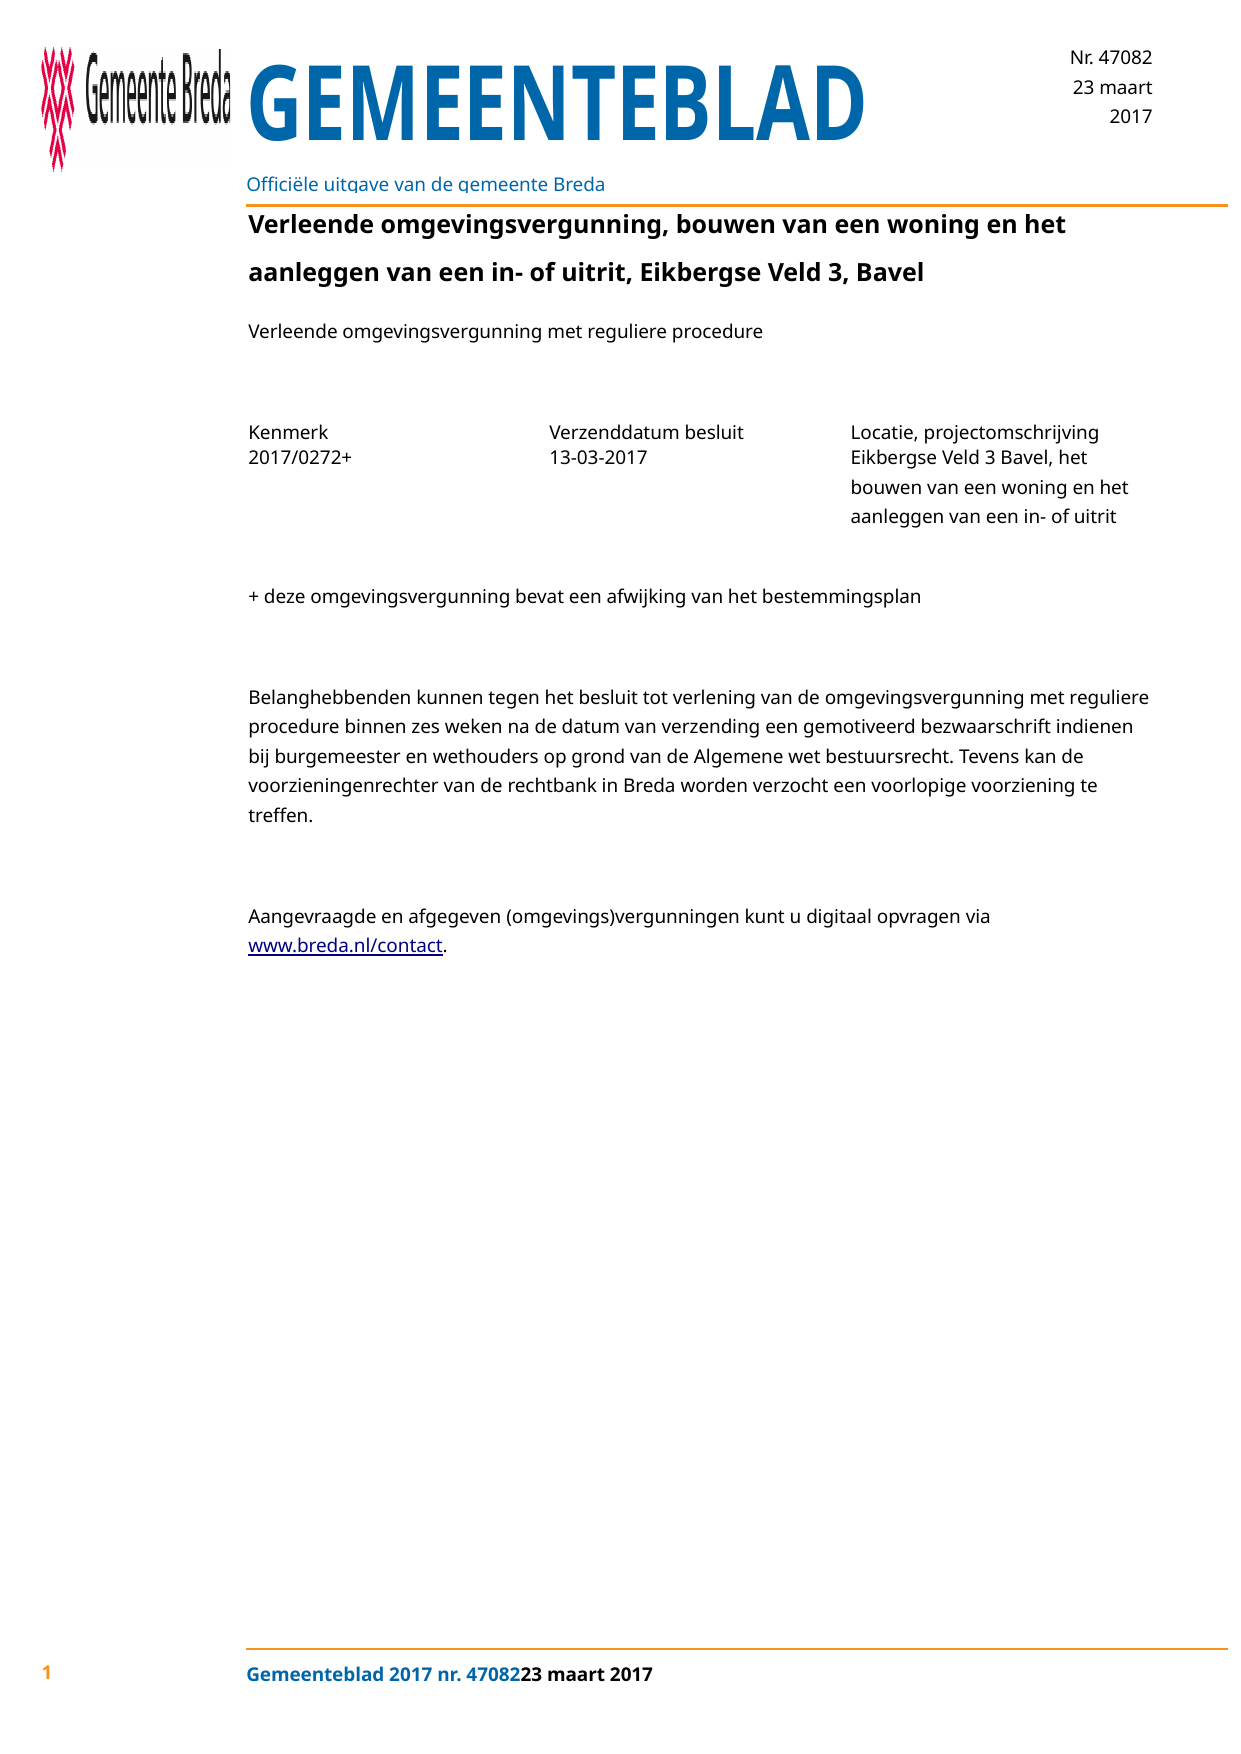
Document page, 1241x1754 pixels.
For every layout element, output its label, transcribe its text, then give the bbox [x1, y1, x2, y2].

picture [41, 47, 231, 172]
text Belanghebbenden kunnen tegen het besluit tot verlening van de omgevingsvergunning met reguliere procedure binnen zes weken na de datum van verzending een gemotiveerd bezwaarschrift indienen bij burgemeester en wethouders op grond van de Algemene wet bestuursrecht. Tevens kan de voorzieningenrechter van de rechtbank in Breda worden verzocht een voorlopige voorziening te treffen. [248, 684, 1152, 828]
table_cell 13-03-2017 [549, 445, 850, 529]
text Verleende omgevingsvergunning, bouwen van een woning en het aanleggen van een in- of uitrit, Eikbergse Veld 3, Bavel [248, 207, 1152, 288]
table_header Verzenddatum besluit [549, 419, 850, 444]
table_cell Eikbergse Veld 3 Bavel, het bouwen van een woning en het aanleggen van een in- of uitrit [850, 445, 1152, 529]
text Aangevraagde en afgegeven (omgevings)vergunningen kunt u digitaal opvragen via www.breda.nl/contact. [248, 903, 1152, 958]
text Verleende omgevingsvergunning met reguliere procedure [248, 318, 1152, 344]
table_header Locatie, projectomschrijving [850, 419, 1152, 444]
table_header Kenmerk [248, 419, 549, 444]
table_cell 2017/0272+ [248, 445, 549, 529]
text + deze omgevingsvergunning bevat een afwijking van het bestemmingsplan [248, 583, 1152, 609]
